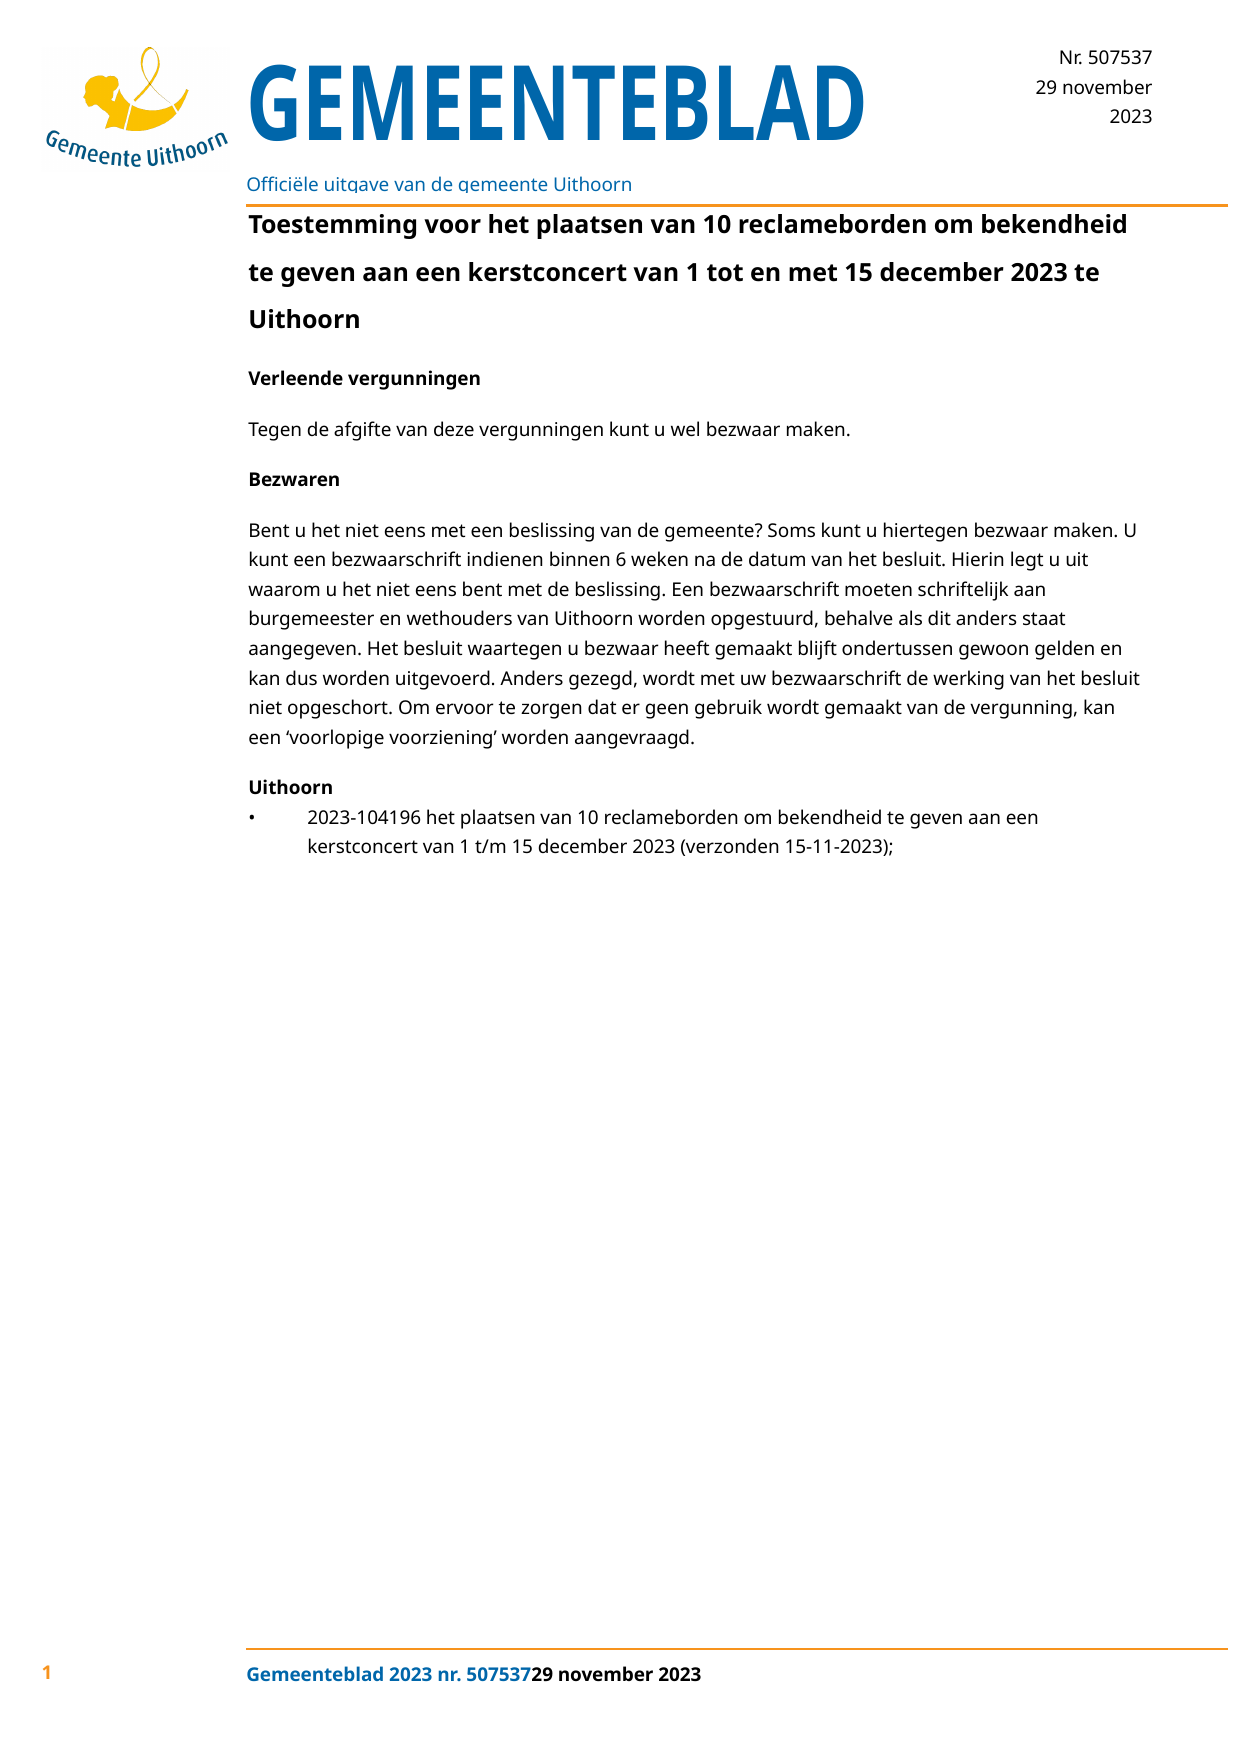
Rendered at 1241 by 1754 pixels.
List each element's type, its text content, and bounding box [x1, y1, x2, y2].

picture [41, 47, 231, 172]
text Bent u het niet eens met een beslissing van de gemeente? Soms kunt u hiertegen bezwaar maken. U kunt een bezwaarschrift indienen binnen 6 weken na de datum van het besluit. Hierin legt u uit waarom u het niet eens bent met de beslissing. Een bezwaarschrift moeten schriftelijk aan burgemeester en wethouders van Uithoorn worden opgestuurd, behalve als dit anders staat aangegeven. Het besluit waartegen u bezwaar heeft gemaakt blijft ondertussen gewoon gelden en kan dus worden uitgevoerd. Anders gezegd, wordt met uw bezwaarschrift de werking van het besluit niet opgeschort. Om ervoor te zorgen dat er geen gebruik wordt gemaakt van de vergunning, kan een ‘voorlopige voorziening’ worden aangevraagd. [248, 517, 1152, 749]
text Uithoorn [248, 774, 1152, 800]
text Verleende vergunningen [248, 366, 1152, 391]
text Bezwaren [248, 466, 1152, 492]
text Toestemming voor het plaatsen van 10 reclameborden om bekendheid te geven aan een kerstconcert van 1 tot en met 15 december 2023 te Uithoorn [248, 207, 1152, 336]
list 2023-104196 het plaatsen van 10 reclameborden om bekendheid te geven aan een kerstconcert van 1 t/m 15 december 2023 (verzonden 15-11-2023); [248, 804, 1152, 859]
text Tegen de afgifte van deze vergunningen kunt u wel bezwaar maken. [248, 416, 1152, 442]
